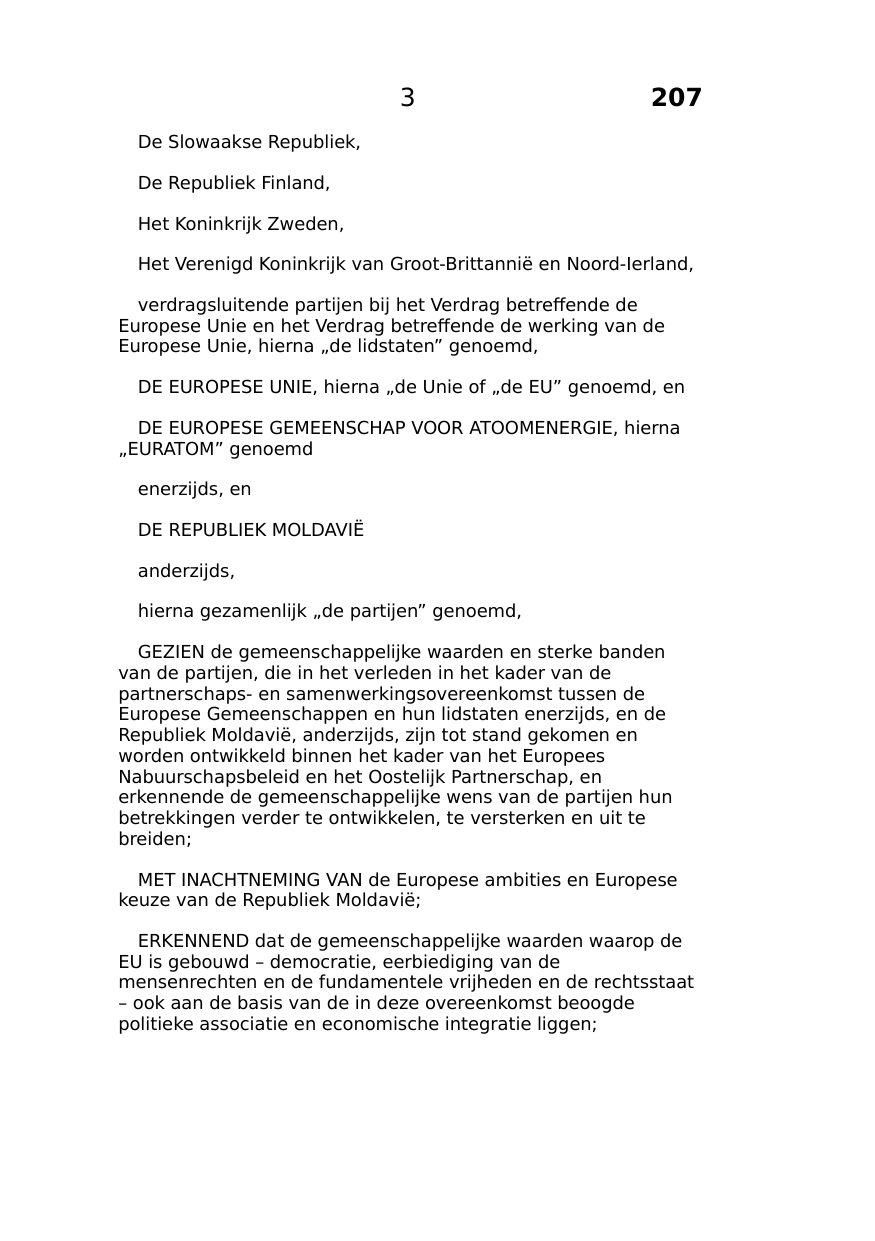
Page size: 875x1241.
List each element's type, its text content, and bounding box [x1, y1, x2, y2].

text Het Koninkrijk Zweden, [118, 213, 703, 234]
text Het Verenigd Koninkrijk van Groot-Brittannië en Noord-Ierland, [118, 254, 703, 275]
text enerzijds, en [118, 479, 703, 500]
text DE EUROPESE UNIE, hierna „de Unie of „de EU” genoemd, en [118, 377, 703, 398]
text anderzijds, [118, 561, 703, 581]
text De Slowaakse Republiek, [118, 132, 703, 153]
text GEZIEN de gemeenschappelijke waarden en sterke banden van de partijen, die in het verleden in het kader van de partnerschaps- en samenwerkingsovereenkomst tussen de Europese Gemeenschappen en hun lidstaten enerzijds, en de Republiek Moldavië, anderzijds, zijn tot stand gekomen en worden ontwikkeld binnen het kader van het Europees Nabuurschapsbeleid en het Oostelijk Partnerschap, en erkennende de gemeenschappelijke wens van de partijen hun betrekkingen verder te ontwikkelen, te versterken en uit te breiden; [118, 642, 703, 849]
text DE REPUBLIEK MOLDAVIË [118, 520, 703, 541]
text DE EUROPESE GEMEENSCHAP VOOR ATOOMENERGIE, hierna „EURATOM” genoemd [118, 418, 703, 459]
text De Republiek Finland, [118, 173, 703, 193]
text MET INACHTNEMING VAN de Europese ambities en Europese keuze van de Republiek Moldavië; [118, 869, 703, 911]
text verdragsluitende partijen bij het Verdrag betreffende de Europese Unie en het Verdrag betreffende de werking van de Europese Unie, hierna „de lidstaten” genoemd, [118, 295, 703, 357]
text hierna gezamenlijk „de partijen” genoemd, [118, 601, 703, 622]
text ERKENNEND dat de gemeenschappelijke waarden waarop de EU is gebouwd – democratie, eerbiediging van de mensenrechten en de fundamentele vrijheden en de rechtsstaat – ook aan de basis van de in deze overeenkomst beoogde politieke associatie en economische integratie liggen; [118, 931, 703, 1034]
